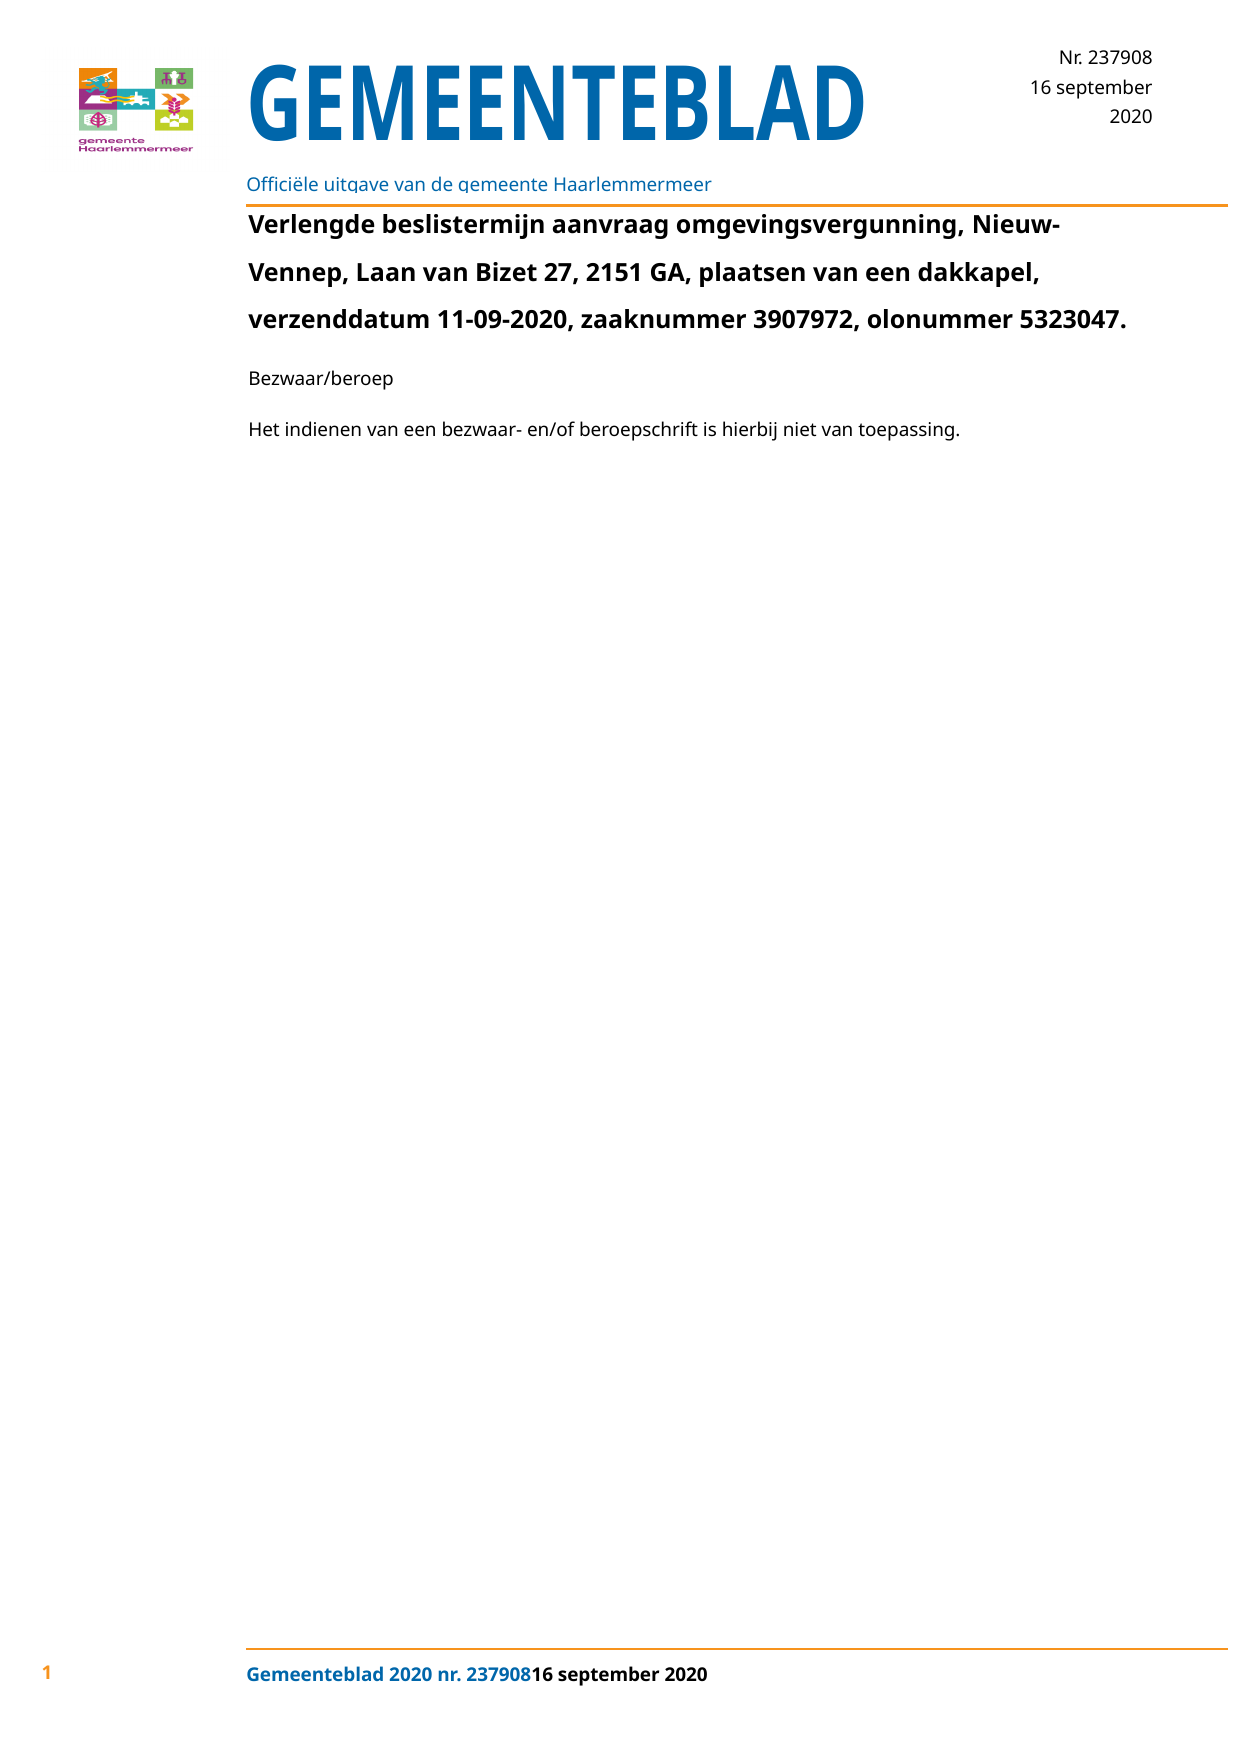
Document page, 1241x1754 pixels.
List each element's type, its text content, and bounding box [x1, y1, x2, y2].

text Verlengde beslistermijn aanvraag omgevingsvergunning, Nieuw-Vennep, Laan van Bizet 27, 2151 GA, plaatsen van een dakkapel, verzenddatum 11-09-2020, zaaknummer 3907972, olonummer 5323047. [248, 207, 1152, 336]
picture [41, 47, 231, 172]
text Het indienen van een bezwaar- en/of beroepschrift is hierbij niet van toepassing. [248, 416, 1152, 442]
text Bezwaar/beroep [248, 366, 1152, 391]
